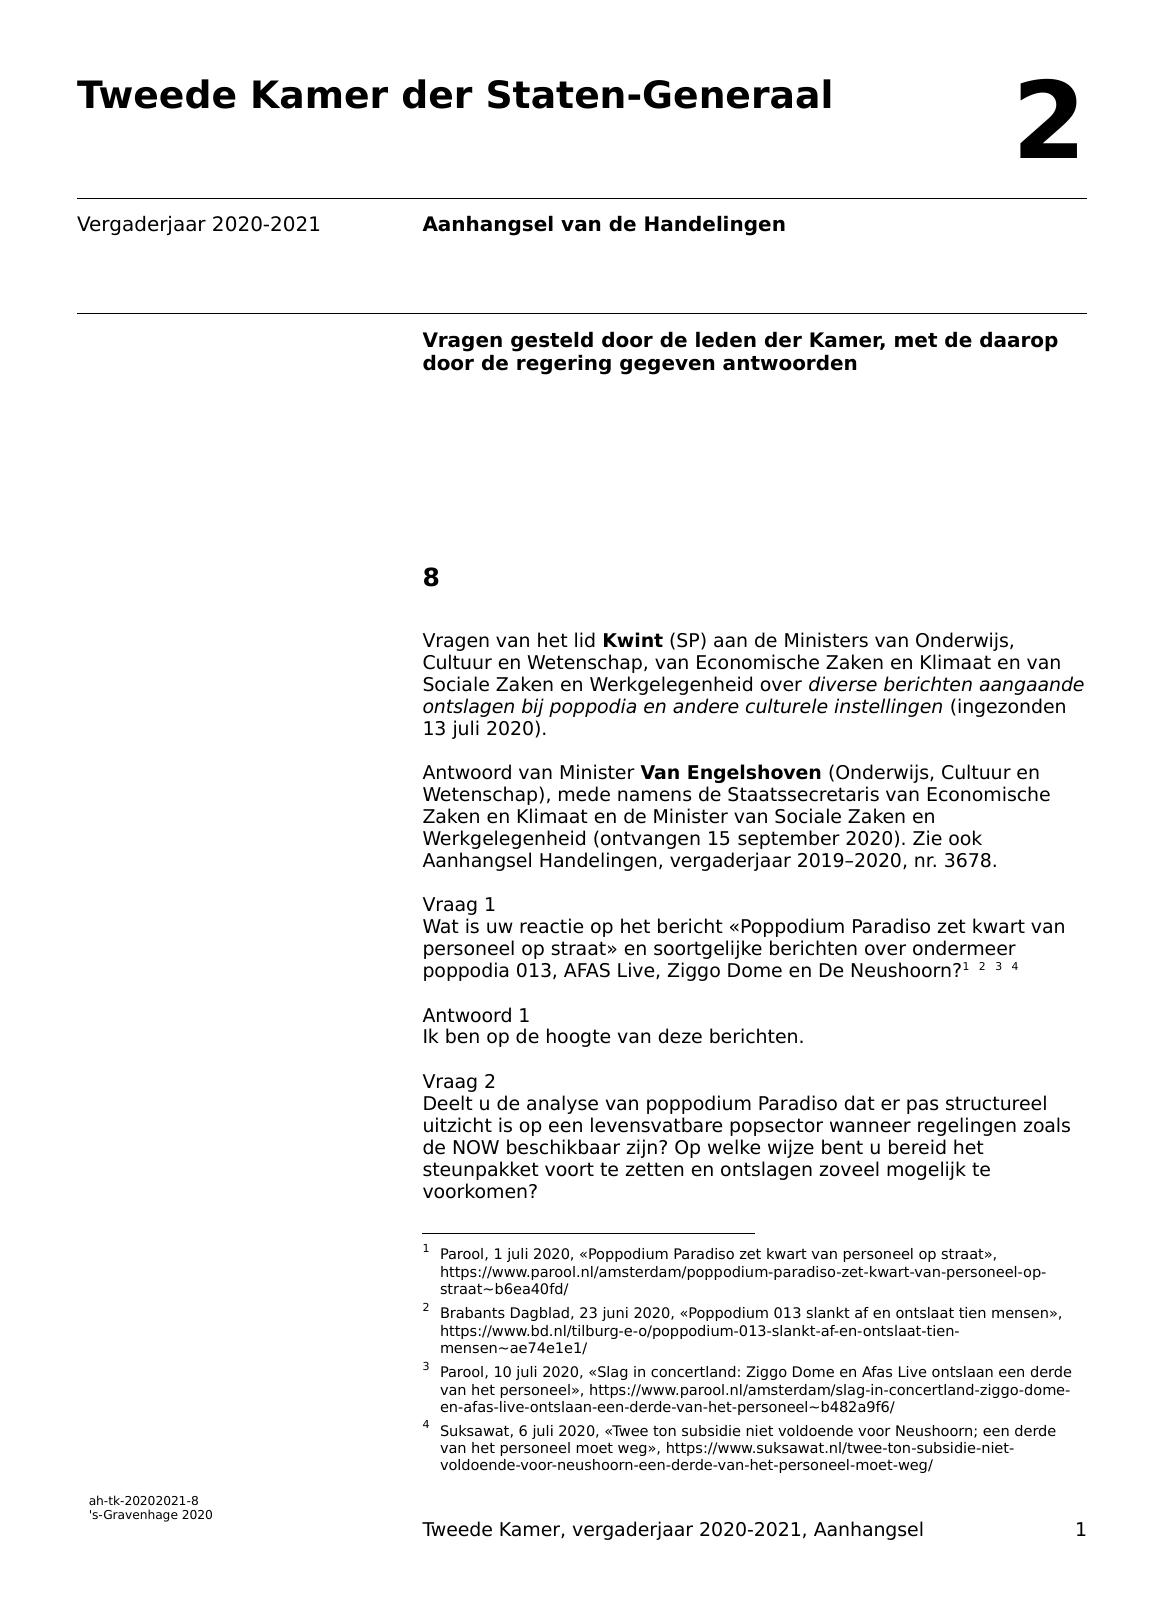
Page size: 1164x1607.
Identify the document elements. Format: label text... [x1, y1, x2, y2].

table_cell [77, 314, 422, 375]
text Deelt u de analyse van poppodium Paradiso dat er pas structureel uitzicht is op een levensvatbare popsector wanneer regelingen zoals de NOW beschikbaar zijn? Op welke wijze bent u bereid het steunpakket voort te zetten en ontslagen zoveel mogelijk te voorkomen? [422, 1093, 1087, 1202]
text ah-tk-20202021-8 [88, 1494, 323, 1508]
table_header Tweede Kamer der Staten-Generaal [77, 59, 886, 198]
text Wat is uw reactie op het bericht «Poppodium Paradiso zet kwart van personeel op straat» en soortgelijke berichten over ondermeer poppodia 013, AFAS Live, Ziggo Dome en De Neushoorn? [422, 916, 1087, 982]
text 's-Gravenhage 2020 [88, 1508, 323, 1522]
text Antwoord van Minister Van Engelshoven (Onderwijs, Cultuur en Wetenschap), mede namens de Staatssecretaris van Economische Zaken en Klimaat en de Minister van Sociale Zaken en Werkgelegenheid (ontvangen 15 september 2020). Zie ook Aanhangsel Handelingen, vergaderjaar 2019–2020, nr. 3678. [422, 762, 1087, 872]
text 8 [422, 563, 1087, 592]
text Suksawat, 6 juli 2020, «Twee ton subsidie niet voldoende voor Neushoorn; een derde van het personeel moet weg», https://www.suksawat.nl/twee-ton-subsidie-niet-voldoende-voor-neushoorn-een-derde-van-het-personeel-moet-weg/ [422, 1418, 1087, 1474]
text Parool, 1 juli 2020, «Poppodium Paradiso zet kwart van personeel op straat», https://www.parool.nl/amsterdam/poppodium-paradiso-zet-kwart-van-personeel-op-straat~b6ea40fd/ [422, 1242, 1087, 1298]
table_cell Aanhangsel van de Handelingen [422, 199, 1087, 313]
text Vraag 2 [422, 1071, 1087, 1093]
table_cell Vergaderjaar 2020-2021 [77, 199, 422, 313]
text Vragen van het lid Kwint (SP) aan de Ministers van Onderwijs, Cultuur en Wetenschap, van Economische Zaken en Klimaat en van Sociale Zaken en Werkgelegenheid over diverse berichten aangaande ontslagen bij poppodia en andere culturele instellingen (ingezonden 13 juli 2020). [422, 630, 1087, 740]
table_header 2 [886, 59, 1087, 198]
text Parool, 10 juli 2020, «Slag in concertland: Ziggo Dome en Afas Live ontslaan een derde van het personeel», https://www.parool.nl/amsterdam/slag-in-concertland-ziggo-dome-en-afas-live-ontslaan-een-derde-van-het-personeel~b482a9f6/ [422, 1360, 1087, 1416]
text Vraag 1 [422, 894, 1087, 916]
text Antwoord 1 [422, 1004, 1087, 1026]
text Brabants Dagblad, 23 juni 2020, «Poppodium 013 slankt af en ontslaat tien mensen», https://www.bd.nl/tilburg-e-o/poppodium-013-slankt-af-en-ontslaat-tien-mensen~ae74e1e1/ [422, 1301, 1087, 1357]
table_cell Vragen gesteld door de leden der Kamer, met de daarop door de regering gegeven antwoorden [422, 314, 1087, 375]
text Ik ben op de hoogte van deze berichten. [422, 1026, 1087, 1048]
